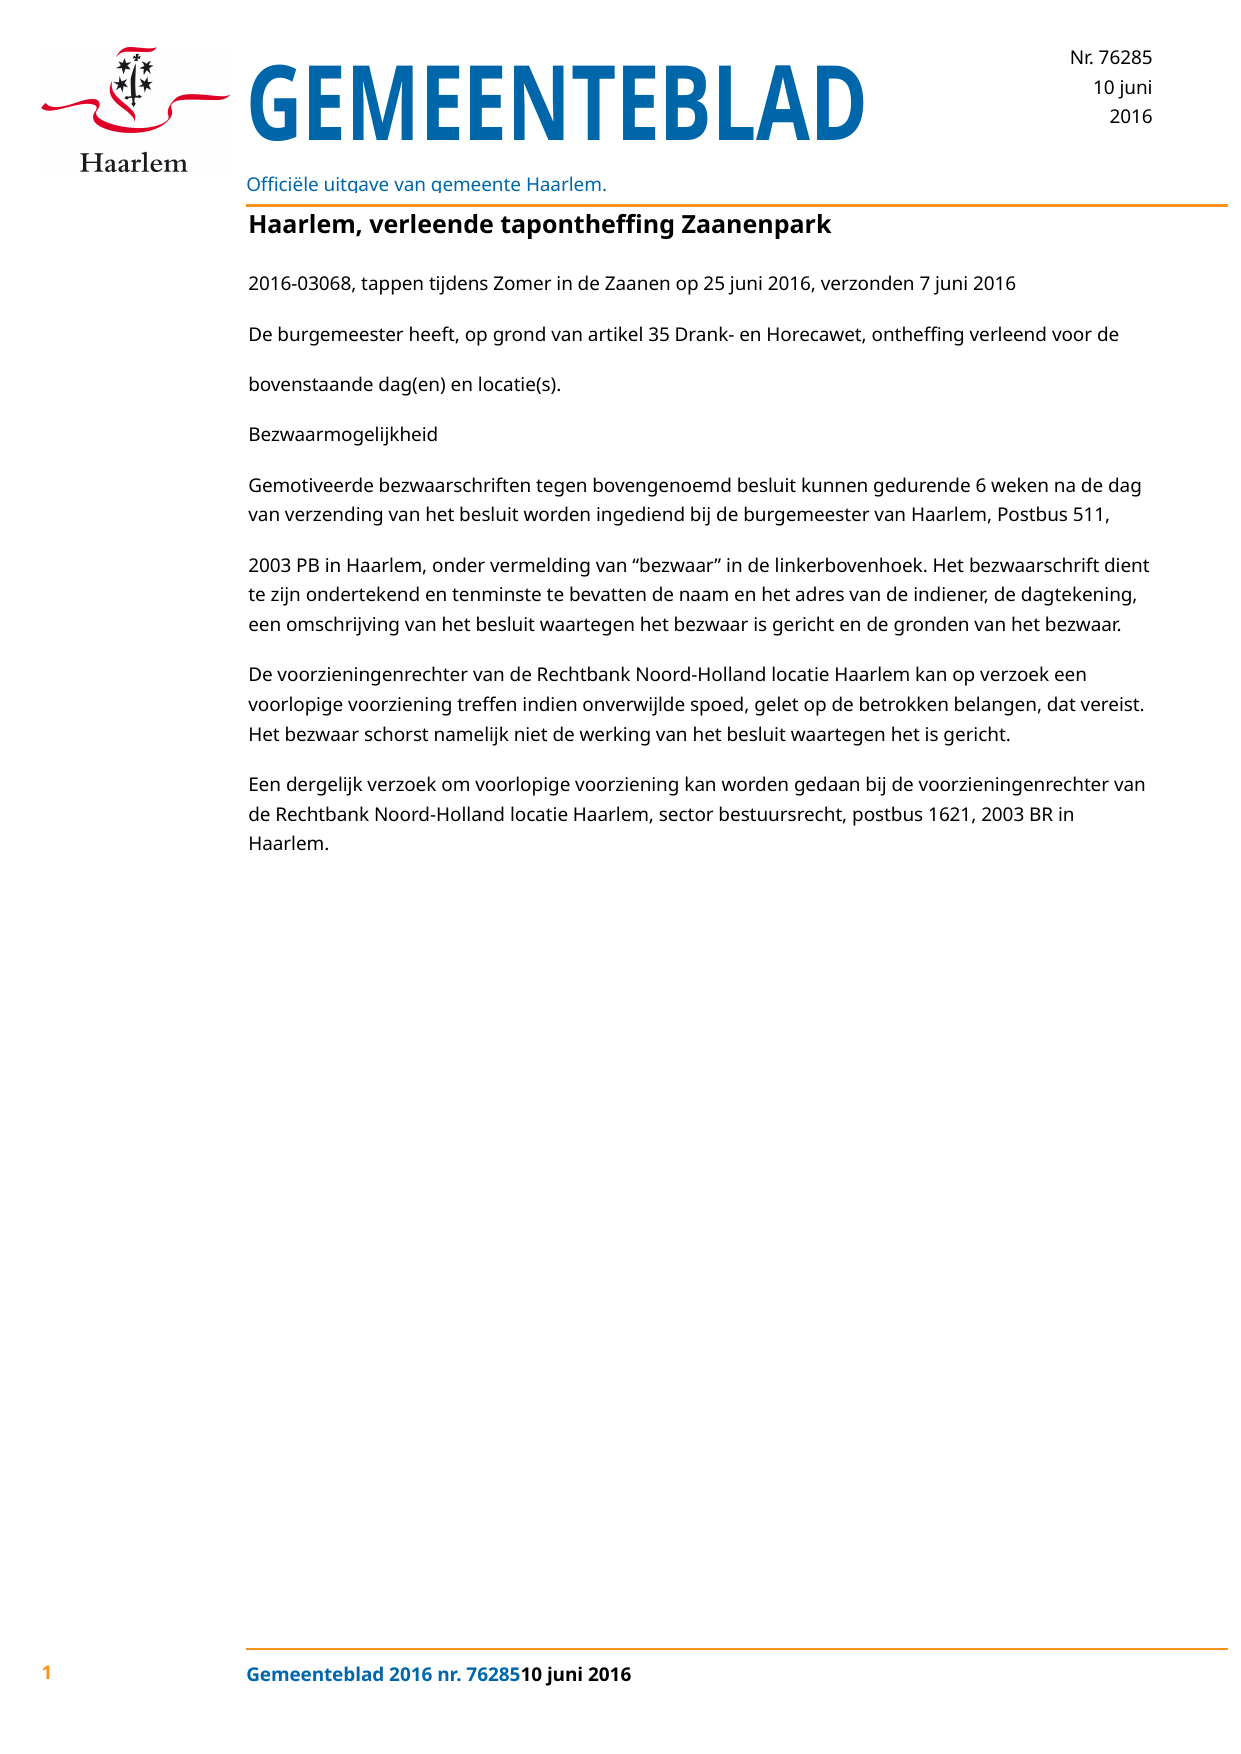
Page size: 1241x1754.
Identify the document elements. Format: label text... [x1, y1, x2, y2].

picture [41, 47, 231, 172]
text 2016-03068, tappen tijdens Zomer in de Zaanen op 25 juni 2016, verzonden 7 juni 2016 [248, 270, 1152, 296]
text Bezwaarmogelijkheid [248, 422, 1152, 447]
text bovenstaande dag(en) en locatie(s). [248, 371, 1152, 397]
text Gemotiveerde bezwaarschriften tegen bovengenoemd besluit kunnen gedurende 6 weken na de dag van verzending van het besluit worden ingediend bij de burgemeester van Haarlem, Postbus 511, [248, 472, 1152, 527]
text Haarlem, verleende tapontheffing Zaanenpark [248, 207, 1152, 241]
text 2003 PB in Haarlem, onder vermelding van “bezwaar” in de linkerbovenhoek. Het bezwaarschrift dient te zijn ondertekend en tenminste te bevatten de naam en het adres van de indiener, de dagtekening, een omschrijving van het besluit waartegen het bezwaar is gericht en de gronden van het bezwaar. [248, 552, 1152, 637]
text Een dergelijk verzoek om voorlopige voorziening kan worden gedaan bij de voorzieningenrechter van de Rechtbank Noord-Holland locatie Haarlem, sector bestuursrecht, postbus 1621, 2003 BR in Haarlem. [248, 771, 1152, 856]
text De burgemeester heeft, op grond van artikel 35 Drank- en Horecawet, ontheffing verleend voor de [248, 321, 1152, 346]
text De voorzieningenrechter van de Rechtbank Noord-Holland locatie Haarlem kan op verzoek een voorlopige voorziening treffen indien onverwijlde spoed, gelet op de betrokken belangen, dat vereist. Het bezwaar schorst namelijk niet de werking van het besluit waartegen het is gericht. [248, 662, 1152, 746]
